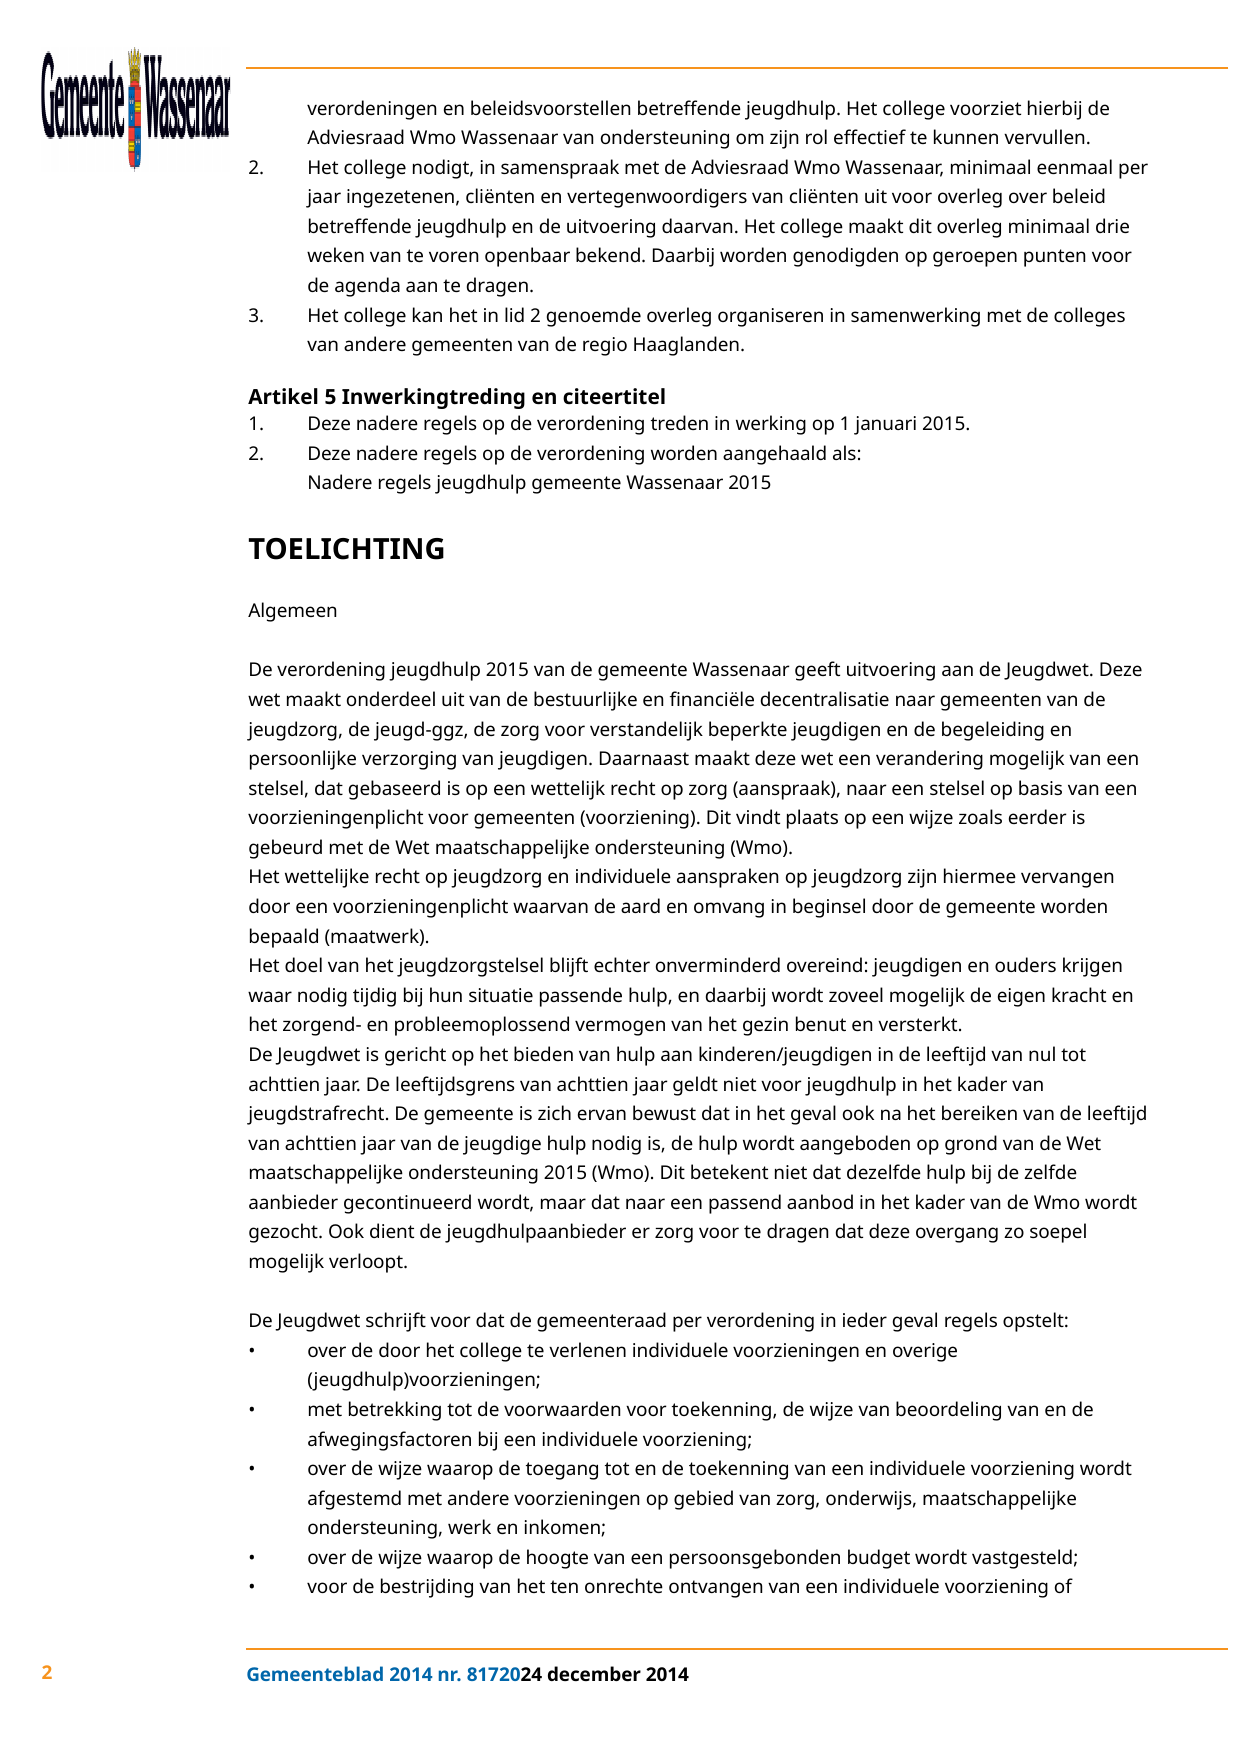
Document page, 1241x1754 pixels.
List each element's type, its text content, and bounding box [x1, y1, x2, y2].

text TOELICHTING [248, 529, 1152, 568]
text Algemeen [248, 597, 1152, 623]
text Het wettelijke recht op jeugdzorg en individuele aanspraken op jeugdzorg zijn hiermee vervangen door een voorzieningenplicht waarvan de aard en omvang in beginsel door de gemeente worden bepaald (maatwerk). [248, 864, 1152, 949]
text Het doel van het jeugdzorgstelsel blijft echter onverminderd overeind: jeugdigen en ouders krijgen waar nodig tijdig bij hun situatie passende hulp, en daarbij wordt zoveel mogelijk de eigen kracht en het zorgend- en probleemoplossend vermogen van het gezin benut en versterkt. [248, 952, 1152, 1037]
list verordeningen en beleidsvoorstellen betreffende jeugdhulp. Het college voorziet hierbij de Adviesraad Wmo Wassenaar van ondersteuning om zijn rol effectief te kunnen vervullen. [248, 95, 1152, 150]
text De Jeugdwet schrijft voor dat de gemeenteraad per verordening in ieder geval regels opstelt: [248, 1307, 1152, 1333]
list met betrekking tot de voorwaarden voor toekenning, de wijze van beoordeling van en de afwegingsfactoren bij een individuele voorziening; [248, 1396, 1152, 1452]
text De verordening jeugdhulp 2015 van de gemeente Wassenaar geeft uitvoering aan de Jeugdwet. Deze wet maakt onderdeel uit van de bestuurlijke en financiële decentralisatie naar gemeenten van de jeugdzorg, de jeugd-ggz, de zorg voor verstandelijk beperkte jeugdigen en de begeleiding en persoonlijke verzorging van jeugdigen. Daarnaast maakt deze wet een verandering mogelijk van een stelsel, dat gebaseerd is op een wettelijk recht op zorg (aanspraak), naar een stelsel op basis van een voorzieningenplicht voor gemeenten (voorziening). Dit vindt plaats op een wijze zoals eerder is gebeurd met de Wet maatschappelijke ondersteuning (Wmo). [248, 657, 1152, 860]
text Artikel 5 Inwerkingtreding en citeertitel [248, 382, 1152, 410]
list Deze nadere regels op de verordening treden in werking op 1 januari 2015. [248, 410, 1152, 436]
list over de wijze waarop de toegang tot en de toekenning van een individuele voorziening wordt afgestemd met andere voorzieningen op gebied van zorg, onderwijs, maatschappelijke ondersteuning, werk en inkomen; [248, 1455, 1152, 1540]
list over de door het college te verlenen individuele voorzieningen en overige (jeugdhulp)voorzieningen; [248, 1337, 1152, 1392]
list Nadere regels jeugdhulp gemeente Wassenaar 2015 [248, 469, 1152, 495]
list over de wijze waarop de hoogte van een persoonsgebonden budget wordt vastgesteld; [248, 1544, 1152, 1570]
list Het college kan het in lid 2 genoemde overleg organiseren in samenwerking met de colleges van andere gemeenten van de regio Haaglanden. [248, 302, 1152, 357]
picture [41, 47, 231, 172]
list Deze nadere regels op de verordening worden aangehaald als: [248, 440, 1152, 466]
text De Jeugdwet is gericht op het bieden van hulp aan kinderen/jeugdigen in de leeftijd van nul tot achttien jaar. De leeftijdsgrens van achttien jaar geldt niet voor jeugdhulp in het kader van jeugdstrafrecht. De gemeente is zich ervan bewust dat in het geval ook na het bereiken van de leeftijd van achttien jaar van de jeugdige hulp nodig is, de hulp wordt aangeboden op grond van de Wet maatschappelijke ondersteuning 2015 (Wmo). Dit betekent niet dat dezelfde hulp bij de zelfde aanbieder gecontinueerd wordt, maar dat naar een passend aanbod in het kader van de Wmo wordt gezocht. Ook dient de jeugdhulpaanbieder er zorg voor te dragen dat deze overgang zo soepel mogelijk verloopt. [248, 1041, 1152, 1274]
list Het college nodigt, in samenspraak met de Adviesraad Wmo Wassenaar, minimaal eenmaal per jaar ingezetenen, cliënten en vertegenwoordigers van cliënten uit voor overleg over beleid betreffende jeugdhulp en de uitvoering daarvan. Het college maakt dit overleg minimaal drie weken van te voren openbaar bekend. Daarbij worden genodigden op geroepen punten voor de agenda aan te dragen. [248, 154, 1152, 298]
list voor de bestrijding van het ten onrechte ontvangen van een individuele voorziening of [248, 1574, 1152, 1599]
